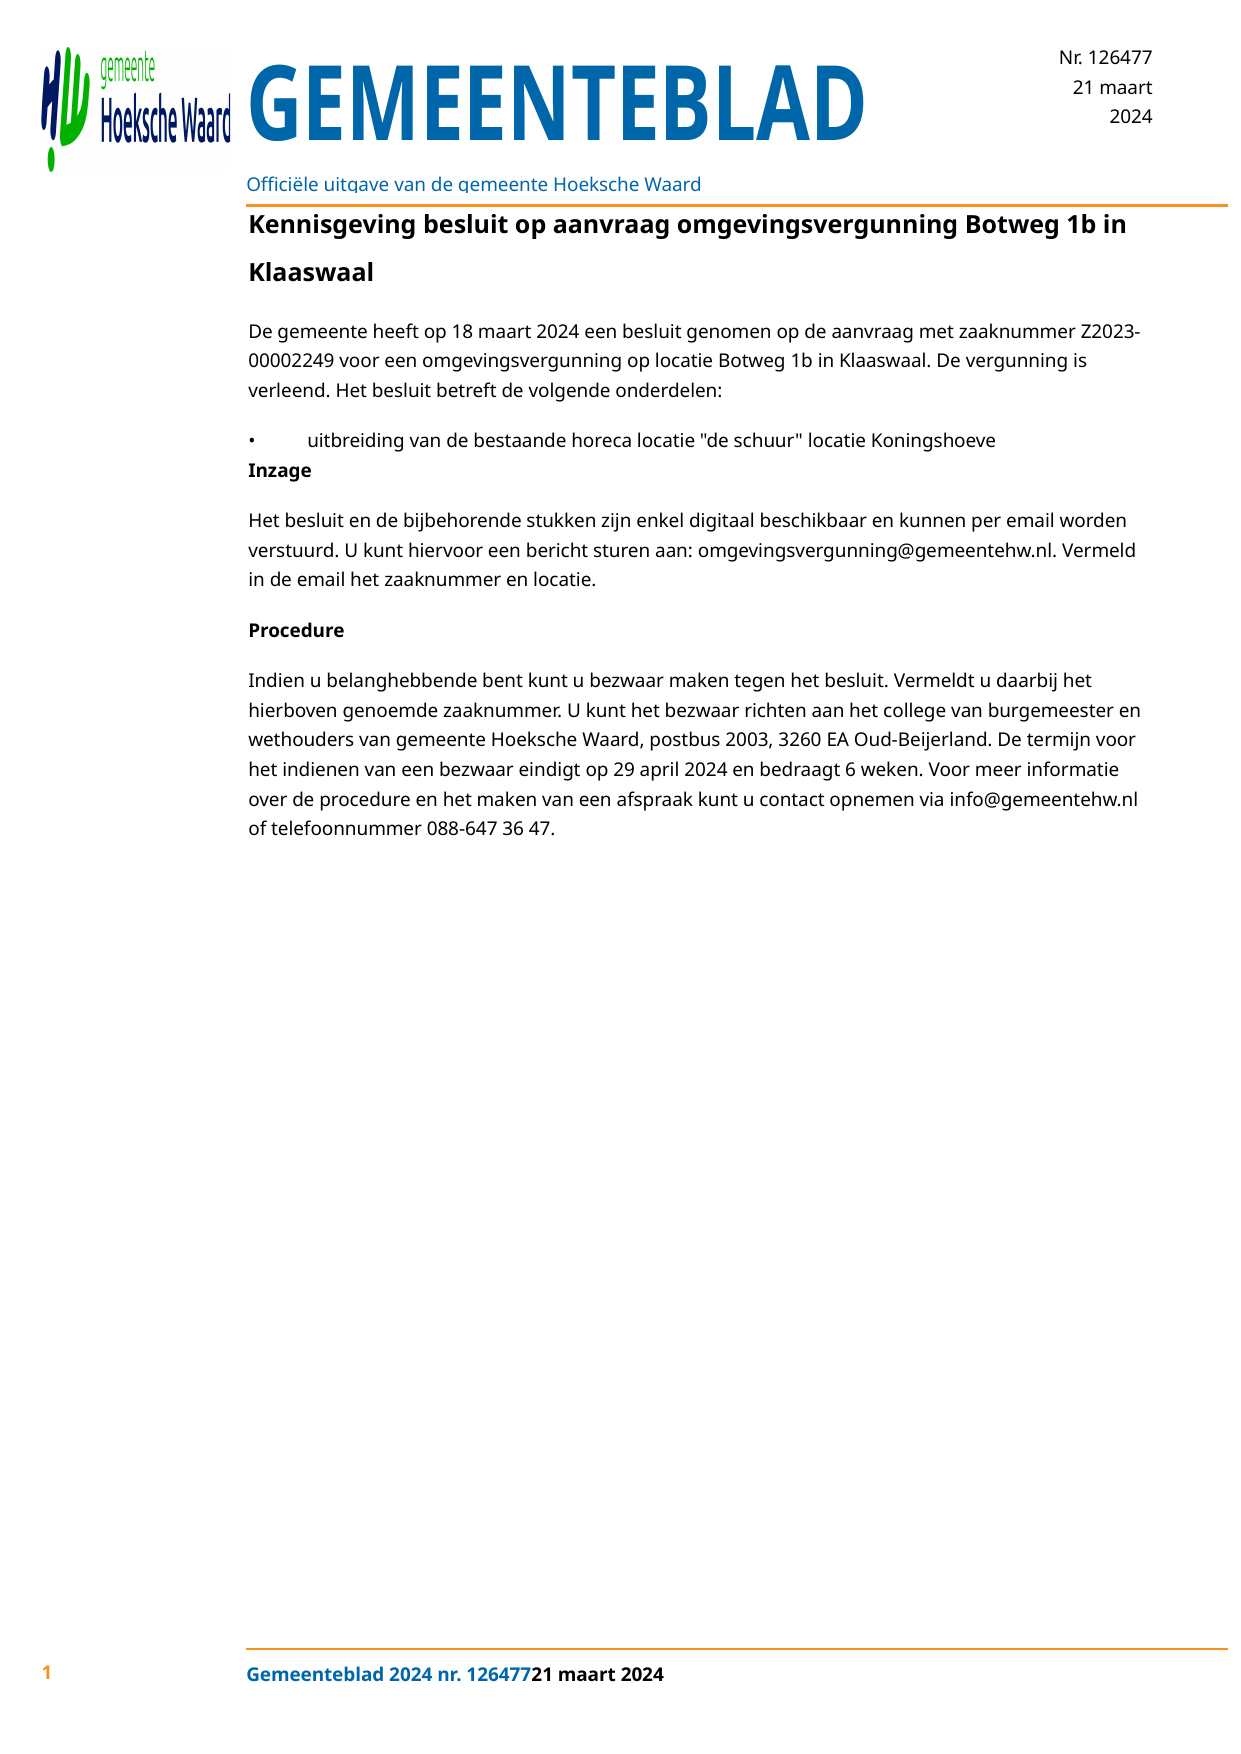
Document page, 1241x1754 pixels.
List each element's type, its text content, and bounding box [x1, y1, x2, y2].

text Kennisgeving besluit op aanvraag omgevingsvergunning Botweg 1b in Klaaswaal [248, 207, 1152, 288]
text Het besluit en de bijbehorende stukken zijn enkel digitaal beschikbaar en kunnen per email worden verstuurd. U kunt hiervoor een bericht sturen aan: omgevingsvergunning@gemeentehw.nl. Vermeld in de email het zaaknummer en locatie. [248, 507, 1152, 592]
text De gemeente heeft op 18 maart 2024 een besluit genomen op de aanvraag met zaaknummer Z2023-00002249 voor een omgevingsvergunning op locatie Botweg 1b in Klaaswaal. De vergunning is verleend. Het besluit betreft de volgende onderdelen: [248, 318, 1152, 403]
text Procedure [248, 617, 1152, 643]
text Indien u belanghebbende bent kunt u bezwaar maken tegen het besluit. Vermeldt u daarbij het hierboven genoemde zaaknummer. U kunt het bezwaar richten aan het college van burgemeester en wethouders van gemeente Hoeksche Waard, postbus 2003, 3260 EA Oud-Beijerland. De termijn voor het indienen van een bezwaar eindigt op 29 april 2024 en bedraagt 6 weken. Voor meer informatie over de procedure en het maken van een afspraak kunt u contact opnemen via info@gemeentehw.nl of telefoonnummer 088-647 36 47. [248, 667, 1152, 841]
list uitbreiding van de bestaande horeca locatie "de schuur" locatie Koningshoeve [248, 427, 1152, 453]
text Inzage [248, 457, 1152, 483]
picture [41, 47, 231, 172]
